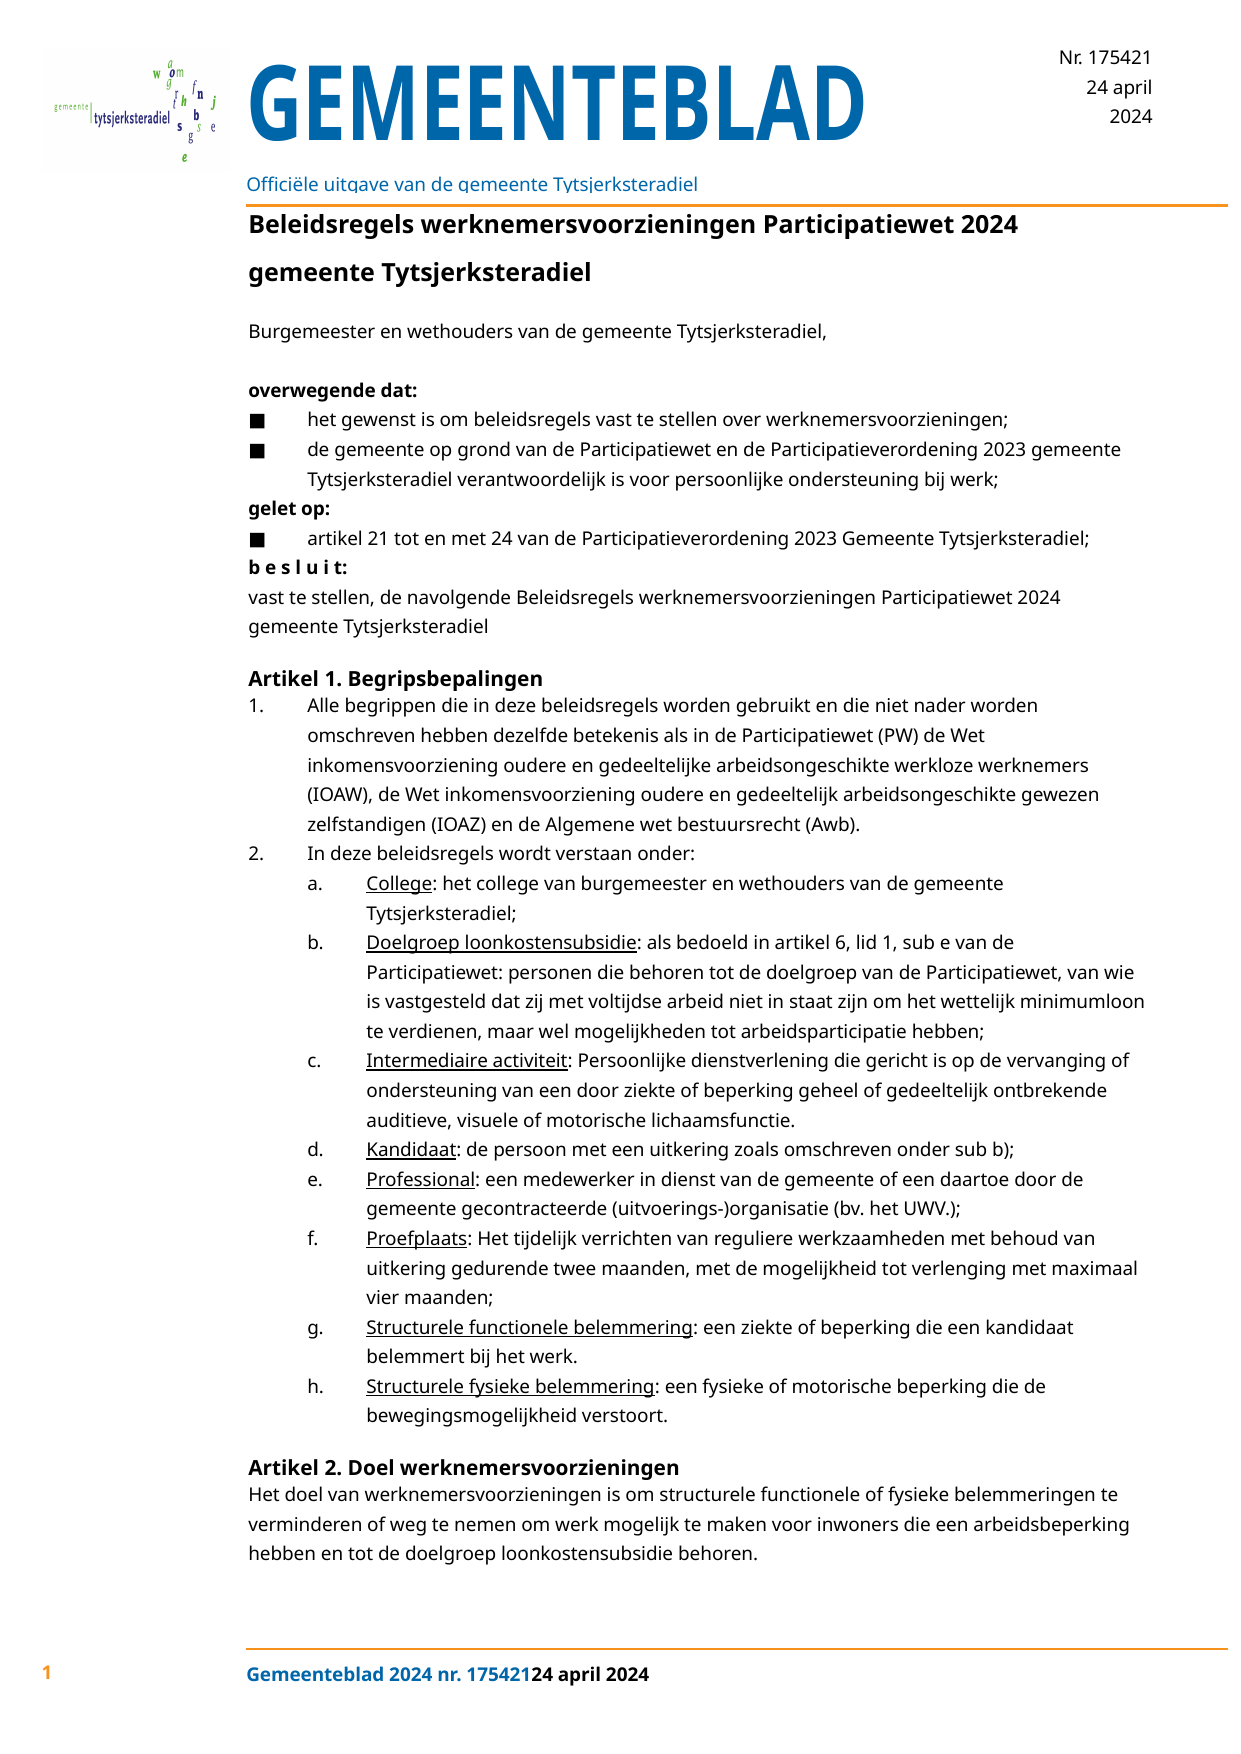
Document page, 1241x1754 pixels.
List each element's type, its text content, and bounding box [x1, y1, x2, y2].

list Doelgroep loonkostensubsidie: als bedoeld in artikel 6, lid 1, sub e van de Participatiewet: personen die behoren tot de doelgroep van de Participatiewet, van wie is vastgesteld dat zij met voltijdse arbeid niet in staat zijn om het wettelijk minimumloon te verdienen, maar wel mogelijkheden tot arbeidsparticipatie hebben; [307, 929, 1152, 1044]
list Structurele fysieke belemmering: een fysieke of motorische beperking die de bewegingsmogelijkheid verstoort. [307, 1373, 1152, 1428]
text vast te stellen, de navolgende Beleidsregels werknemersvoorzieningen Participatiewet 2024 gemeente Tytsjerksteradiel [248, 584, 1152, 639]
text overwegende dat: [248, 377, 1152, 403]
list College: het college van burgemeester en wethouders van de gemeente Tytsjerksteradiel; [307, 870, 1152, 925]
text Artikel 2. Doel werknemersvoorzieningen [248, 1453, 1152, 1481]
list het gewenst is om beleidsregels vast te stellen over werknemersvoorzieningen; [248, 407, 1152, 432]
list Professional: een medewerker in dienst van de gemeente of een daartoe door de gemeente gecontracteerde (uitvoerings-)organisatie (bv. het UWV.); [307, 1166, 1152, 1221]
text gelet op: [248, 495, 1152, 521]
list Alle begrippen die in deze beleidsregels worden gebruikt en die niet nader worden omschreven hebben dezelfde betekenis als in de Participatiewet (PW) de Wet inkomensvoorziening oudere en gedeeltelijke arbeidsongeschikte werkloze werknemers (IOAW), de Wet inkomensvoorziening oudere en gedeeltelijk arbeidsongeschikte gewezen zelfstandigen (IOAZ) en de Algemene wet bestuursrecht (Awb). [248, 693, 1152, 837]
picture [41, 47, 231, 172]
text b e s l u i t: [248, 554, 1152, 580]
text Burgemeester en wethouders van de gemeente Tytsjerksteradiel, [248, 318, 1152, 344]
list Proefplaats: Het tijdelijk verrichten van reguliere werkzaamheden met behoud van uitkering gedurende twee maanden, met de mogelijkheid tot verlenging met maximaal vier maanden; [307, 1225, 1152, 1310]
text Het doel van werknemersvoorzieningen is om structurele functionele of fysieke belemmeringen te verminderen of weg te nemen om werk mogelijk te maken voor inwoners die een arbeidsbeperking hebben en tot de doelgroep loonkostensubsidie behoren. [248, 1481, 1152, 1566]
text Artikel 1. Begripsbepalingen [248, 664, 1152, 693]
list In deze beleidsregels wordt verstaan onder: [248, 841, 1152, 866]
list Kandidaat: de persoon met een uitkering zoals omschreven onder sub b); [307, 1136, 1152, 1162]
list de gemeente op grond van de Participatiewet en de Participatieverordening 2023 gemeente Tytsjerksteradiel verantwoordelijk is voor persoonlijke ondersteuning bij werk; [248, 436, 1152, 492]
list Structurele functionele belemmering: een ziekte of beperking die een kandidaat belemmert bij het werk. [307, 1314, 1152, 1369]
text Beleidsregels werknemersvoorzieningen Participatiewet 2024 gemeente Tytsjerksteradiel [248, 207, 1152, 288]
list Intermediaire activiteit: Persoonlijke dienstverlening die gericht is op de vervanging of ondersteuning van een door ziekte of beperking geheel of gedeeltelijk ontbrekende auditieve, visuele of motorische lichaamsfunctie. [307, 1048, 1152, 1132]
list artikel 21 tot en met 24 van de Participatieverordening 2023 Gemeente Tytsjerksteradiel; [248, 525, 1152, 551]
